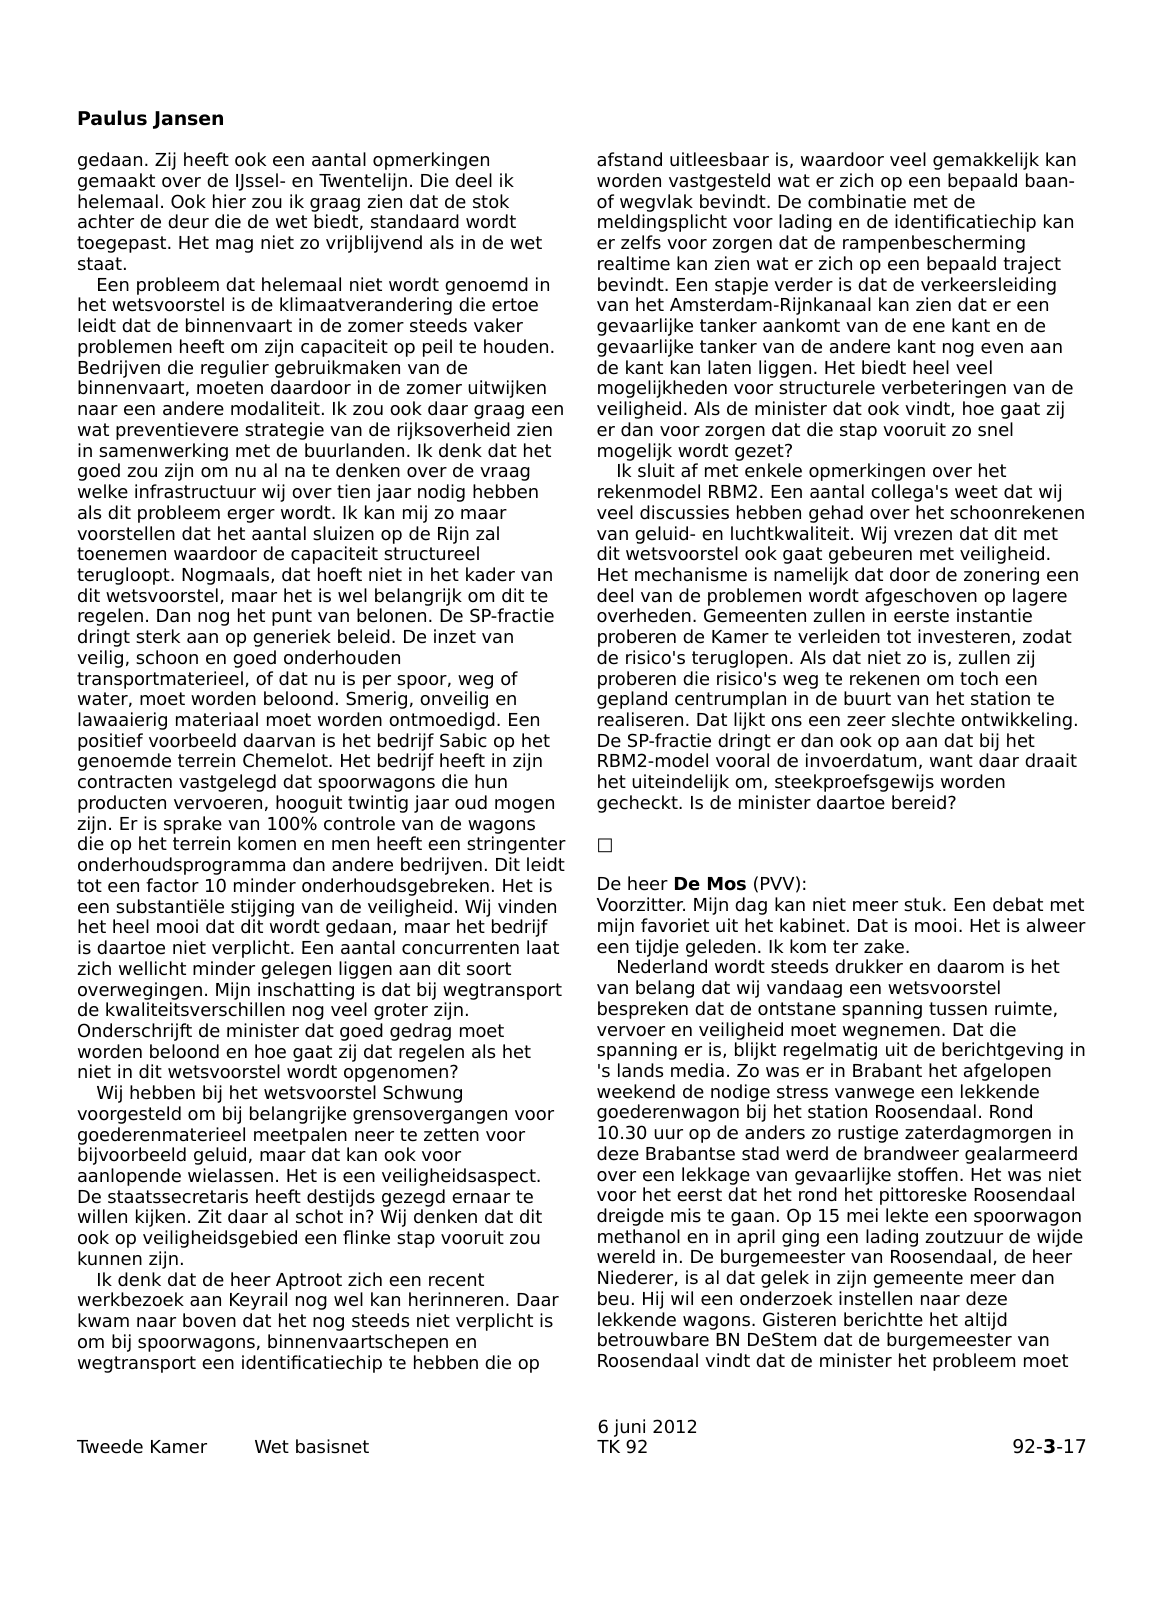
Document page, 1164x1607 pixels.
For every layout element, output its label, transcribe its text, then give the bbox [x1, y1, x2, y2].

text afstand uitleesbaar is, waardoor veel gemakkelijk kan worden vastgesteld wat er zich op een bepaald baan- of wegvlak bevindt. De combinatie met de meldingsplicht voor lading en de identificatiechip kan er zelfs voor zorgen dat de rampenbescherming realtime kan zien wat er zich op een bepaald traject bevindt. Een stapje verder is dat de verkeersleiding van het Amsterdam-Rijnkanaal kan zien dat er een gevaarlijke tanker aankomt van de ene kant en de gevaarlijke tanker van de andere kant nog even aan de kant kan laten liggen. Het biedt heel veel mogelijkheden voor structurele verbeteringen van de veiligheid. Als de minister dat ook vindt, hoe gaat zij er dan voor zorgen dat die stap vooruit zo snel mogelijk wordt gezet? [596, 150, 1087, 461]
text Wij hebben bij het wetsvoorstel Schwung voorgesteld om bij belangrijke grensovergangen voor goederenmaterieel meetpalen neer te zetten voor bijvoorbeeld geluid, maar dat kan ook voor aanlopende wielassen. Het is een veiligheidsaspect. De staatssecretaris heeft destijds gezegd ernaar te willen kijken. Zit daar al schot in? Wij denken dat dit ook op veiligheidsgebied een flinke stap vooruit zou kunnen zijn. [77, 1083, 567, 1269]
text De heer De Mos (PVV): [596, 874, 1087, 895]
text Ik sluit af met enkele opmerkingen over het rekenmodel RBM2. Een aantal collega's weet dat wij veel discussies hebben gehad over het schoonrekenen van geluid- en luchtkwaliteit. Wij vrezen dat dit met dit wetsvoorstel ook gaat gebeuren met veiligheid. Het mechanisme is namelijk dat door de zonering een deel van de problemen wordt afgeschoven op lagere overheden. Gemeenten zullen in eerste instantie proberen de Kamer te verleiden tot investeren, zodat de risico's teruglopen. Als dat niet zo is, zullen zij proberen die risico's weg te rekenen om toch een gepland centrumplan in de buurt van het station te realiseren. Dat lijkt ons een zeer slechte ontwikkeling. De SP-fractie dringt er dan ook op aan dat bij het RBM2-model vooral de invoerdatum, want daar draait het uiteindelijk om, steekproefsgewijs worden gecheckt. Is de minister daartoe bereid? [596, 461, 1087, 813]
text Een probleem dat helemaal niet wordt genoemd in het wetsvoorstel is de klimaatverandering die ertoe leidt dat de binnenvaart in de zomer steeds vaker problemen heeft om zijn capaciteit op peil te houden. Bedrijven die regulier gebruikmaken van de binnenvaart, moeten daardoor in de zomer uitwijken naar een andere modaliteit. Ik zou ook daar graag een wat preventievere strategie van de rijksoverheid zien in samenwerking met de buurlanden. Ik denk dat het goed zou zijn om nu al na te denken over de vraag welke infrastructuur wij over tien jaar nodig hebben als dit probleem erger wordt. Ik kan mij zo maar voorstellen dat het aantal sluizen op de Rijn zal toenemen waardoor de capaciteit structureel terugloopt. Nogmaals, dat hoeft niet in het kader van dit wetsvoorstel, maar het is wel belangrijk om dit te regelen. Dan nog het punt van belonen. De SP-fractie dringt sterk aan op generiek beleid. De inzet van veilig, schoon en goed onderhouden transportmaterieel, of dat nu is per spoor, weg of water, moet worden beloond. Smerig, onveilig en lawaaierig materiaal moet worden ontmoedigd. Een positief voorbeeld daarvan is het bedrijf Sabic op het genoemde terrein Chemelot. Het bedrijf heeft in zijn contracten vastgelegd dat spoorwagons die hun producten vervoeren, hooguit twintig jaar oud mogen zijn. Er is sprake van 100% controle van de wagons die op het terrein komen en men heeft een stringenter onderhoudsprogramma dan andere bedrijven. Dit leidt tot een factor 10 minder onderhoudsgebreken. Het is een substantiële stijging van de veiligheid. Wij vinden het heel mooi dat dit wordt gedaan, maar het bedrijf is daartoe niet verplicht. Een aantal concurrenten laat zich wellicht minder gelegen liggen aan dit soort overwegingen. Mijn inschatting is dat bij wegtransport de kwaliteitsverschillen nog veel groter zijn. Onderschrijft de minister dat goed gedrag moet worden beloond en hoe gaat zij dat regelen als het niet in dit wetsvoorstel wordt opgenomen? [77, 274, 567, 1083]
text Nederland wordt steeds drukker en daarom is het van belang dat wij vandaag een wetsvoorstel bespreken dat de ontstane spanning tussen ruimte, vervoer en veiligheid moet wegnemen. Dat die spanning er is, blijkt regelmatig uit de berichtgeving in 's lands media. Zo was er in Brabant het afgelopen weekend de nodige stress vanwege een lekkende goederenwagon bij het station Roosendaal. Rond 10.30 uur op de anders zo rustige zaterdagmorgen in deze Brabantse stad werd de brandweer gealarmeerd over een lekkage van gevaarlijke stoffen. Het was niet voor het eerst dat het rond het pittoreske Roosendaal dreigde mis te gaan. Op 15 mei lekte een spoorwagon methanol en in april ging een lading zoutzuur de wijde wereld in. De burgemeester van Roosendaal, de heer Niederer, is al dat gelek in zijn gemeente meer dan beu. Hij wil een onderzoek instellen naar deze lekkende wagons. Gisteren berichtte het altijd betrouwbare BN DeStem dat de burgemeester van Roosendaal vindt dat de minister het probleem moet [596, 957, 1087, 1372]
text gedaan. Zij heeft ook een aantal opmerkingen gemaakt over de IJssel- en Twentelijn. Die deel ik helemaal. Ook hier zou ik graag zien dat de stok achter de deur die de wet biedt, standaard wordt toegepast. Het mag niet zo vrijblijvend als in de wet staat. [77, 150, 567, 274]
text □ [596, 833, 1087, 854]
text Ik denk dat de heer Aptroot zich een recent werkbezoek aan Keyrail nog wel kan herinneren. Daar kwam naar boven dat het nog steeds niet verplicht is om bij spoorwagons, binnenvaartschepen en wegtransport een identificatiechip te hebben die op [77, 1269, 567, 1373]
text Voorzitter. Mijn dag kan niet meer stuk. Een debat met mijn favoriet uit het kabinet. Dat is mooi. Het is alweer een tijdje geleden. Ik kom ter zake. [596, 895, 1087, 957]
